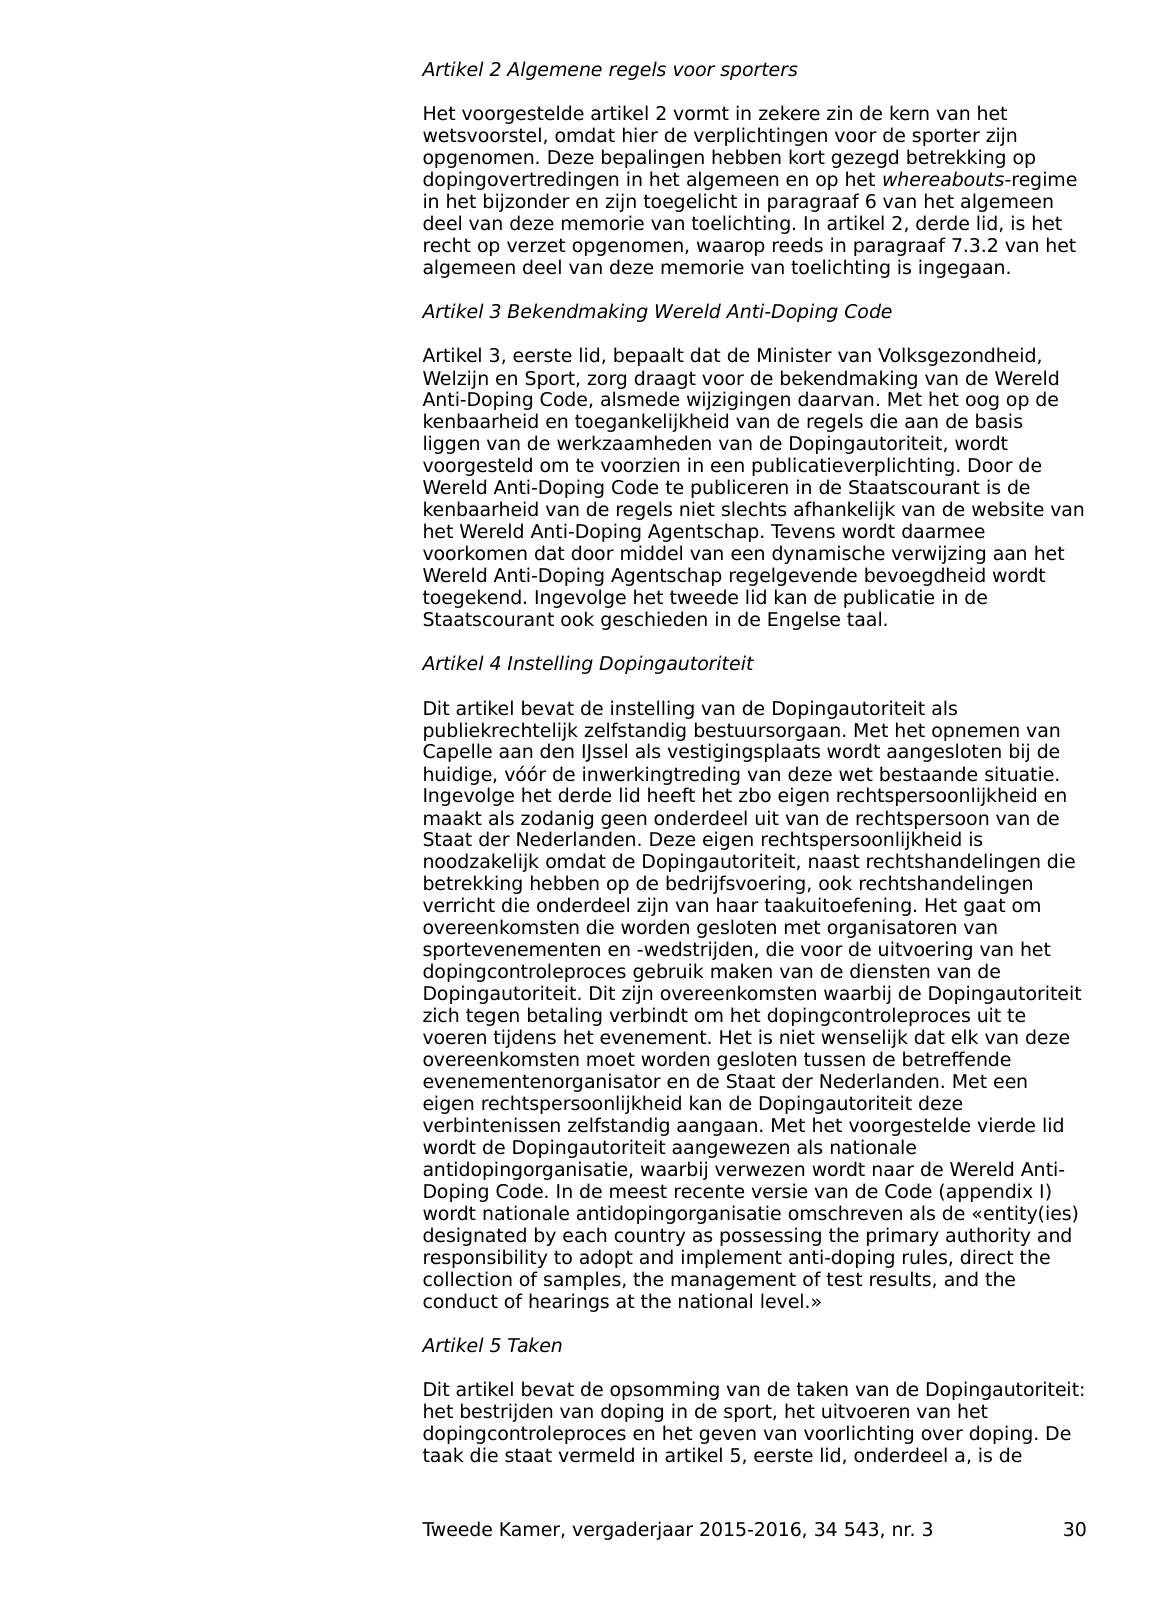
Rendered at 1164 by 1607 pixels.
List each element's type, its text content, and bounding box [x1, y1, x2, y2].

subtitle Artikel 2 Algemene regels voor sporters [422, 59, 1087, 81]
subtitle Artikel 4 Instelling Dopingautoriteit [422, 653, 1087, 675]
text Dit artikel bevat de opsomming van de taken van de Dopingautoriteit: het bestrijden van doping in de sport, het uitvoeren van het dopingcontroleproces en het geven van voorlichting over doping. De taak die staat vermeld in artikel 5, eerste lid, onderdeel a, is de [422, 1379, 1087, 1467]
text Artikel 3, eerste lid, bepaalt dat de Minister van Volksgezondheid, Welzijn en Sport, zorg draagt voor de bekendmaking van de Wereld Anti-Doping Code, alsmede wijzigingen daarvan. Met het oog op de kenbaarheid en toegankelijkheid van de regels die aan de basis liggen van de werkzaamheden van de Dopingautoriteit, wordt voorgesteld om te voorzien in een publicatieverplichting. Door de Wereld Anti-Doping Code te publiceren in de Staatscourant is de kenbaarheid van de regels niet slechts afhankelijk van de website van het Wereld Anti-Doping Agentschap. Tevens wordt daarmee voorkomen dat door middel van een dynamische verwijzing aan het Wereld Anti-Doping Agentschap regelgevende bevoegdheid wordt toegekend. Ingevolge het tweede lid kan de publicatie in de Staatscourant ook geschieden in de Engelse taal. [422, 345, 1087, 631]
text Dit artikel bevat de instelling van de Dopingautoriteit als publiekrechtelijk zelfstandig bestuursorgaan. Met het opnemen van Capelle aan den IJssel als vestigingsplaats wordt aangesloten bij de huidige, vóór de inwerkingtreding van deze wet bestaande situatie. Ingevolge het derde lid heeft het zbo eigen rechtspersoonlijkheid en maakt als zodanig geen onderdeel uit van de rechtspersoon van de Staat der Nederlanden. Deze eigen rechtspersoonlijkheid is noodzakelijk omdat de Dopingautoriteit, naast rechtshandelingen die betrekking hebben op de bedrijfsvoering, ook rechtshandelingen verricht die onderdeel zijn van haar taakuitoefening. Het gaat om overeenkomsten die worden gesloten met organisatoren van sportevenementen en -wedstrijden, die voor de uitvoering van het dopingcontroleproces gebruik maken van de diensten van de Dopingautoriteit. Dit zijn overeenkomsten waarbij de Dopingautoriteit zich tegen betaling verbindt om het dopingcontroleproces uit te voeren tijdens het evenement. Het is niet wenselijk dat elk van deze overeenkomsten moet worden gesloten tussen de betreffende evenementenorganisator en de Staat der Nederlanden. Met een eigen rechtspersoonlijkheid kan de Dopingautoriteit deze verbintenissen zelfstandig aangaan. Met het voorgestelde vierde lid wordt de Dopingautoriteit aangewezen als nationale antidopingorganisatie, waarbij verwezen wordt naar de Wereld Anti-Doping Code. In de meest recente versie van de Code (appendix I) wordt nationale antidopingorganisatie omschreven als de «entity(ies) designated by each country as possessing the primary authority and responsibility to adopt and implement anti-doping rules, direct the collection of samples, the management of test results, and the conduct of hearings at the national level.» [422, 697, 1087, 1313]
text Het voorgestelde artikel 2 vormt in zekere zin de kern van het wetsvoorstel, omdat hier de verplichtingen voor de sporter zijn opgenomen. Deze bepalingen hebben kort gezegd betrekking op dopingovertredingen in het algemeen en op het whereabouts-regime in het bijzonder en zijn toegelicht in paragraaf 6 van het algemeen deel van deze memorie van toelichting. In artikel 2, derde lid, is het recht op verzet opgenomen, waarop reeds in paragraaf 7.3.2 van het algemeen deel van deze memorie van toelichting is ingegaan. [422, 103, 1087, 279]
subtitle Artikel 5 Taken [422, 1335, 1087, 1357]
subtitle Artikel 3 Bekendmaking Wereld Anti-Doping Code [422, 301, 1087, 323]
